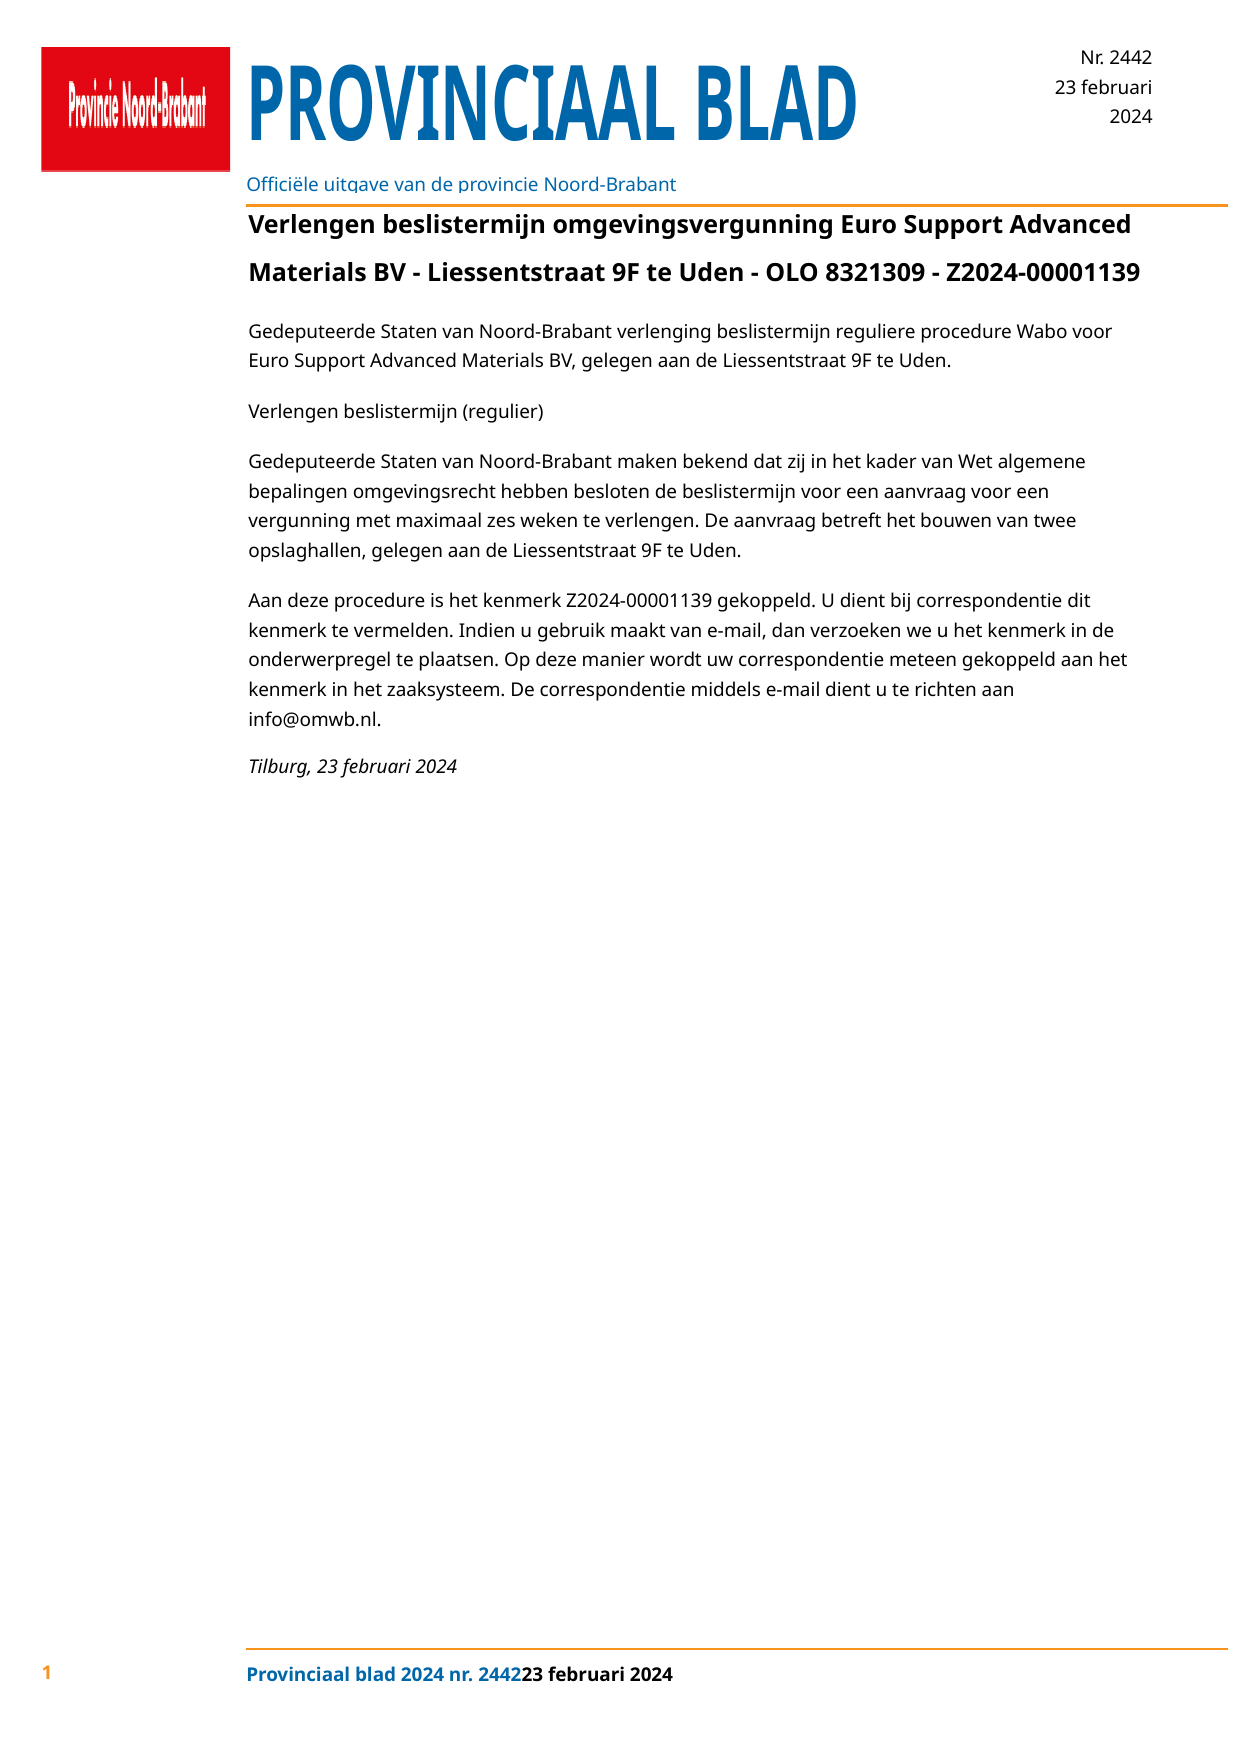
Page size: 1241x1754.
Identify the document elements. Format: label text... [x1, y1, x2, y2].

text Aan deze procedure is het kenmerk Z2024-00001139 gekoppeld. U dient bij correspondentie dit kenmerk te vermelden. Indien u gebruik maakt van e-mail, dan verzoeken we u het kenmerk in de onderwerpregel te plaatsen. Op deze manier wordt uw correspondentie meteen gekoppeld aan het kenmerk in het zaaksysteem. De correspondentie middels e-mail dient u te richten aan info@omwb.nl. [248, 587, 1152, 732]
picture [41, 47, 231, 172]
text Tilburg, 23 februari 2024 [248, 754, 1152, 779]
text Gedeputeerde Staten van Noord-Brabant verlenging beslistermijn reguliere procedure Wabo voor Euro Support Advanced Materials BV, gelegen aan de Liessentstraat 9F te Uden. [248, 318, 1152, 373]
text Gedeputeerde Staten van Noord-Brabant maken bekend dat zij in het kader van Wet algemene bepalingen omgevingsrecht hebben besloten de beslistermijn voor een aanvraag voor een vergunning met maximaal zes weken te verlengen. De aanvraag betreft het bouwen van twee opslaghallen, gelegen aan de Liessentstraat 9F te Uden. [248, 448, 1152, 563]
text Verlengen beslistermijn (regulier) [248, 398, 1152, 424]
text Verlengen beslistermijn omgevingsvergunning Euro Support Advanced Materials BV - Liessentstraat 9F te Uden - OLO 8321309 - Z2024-00001139 [248, 207, 1152, 288]
